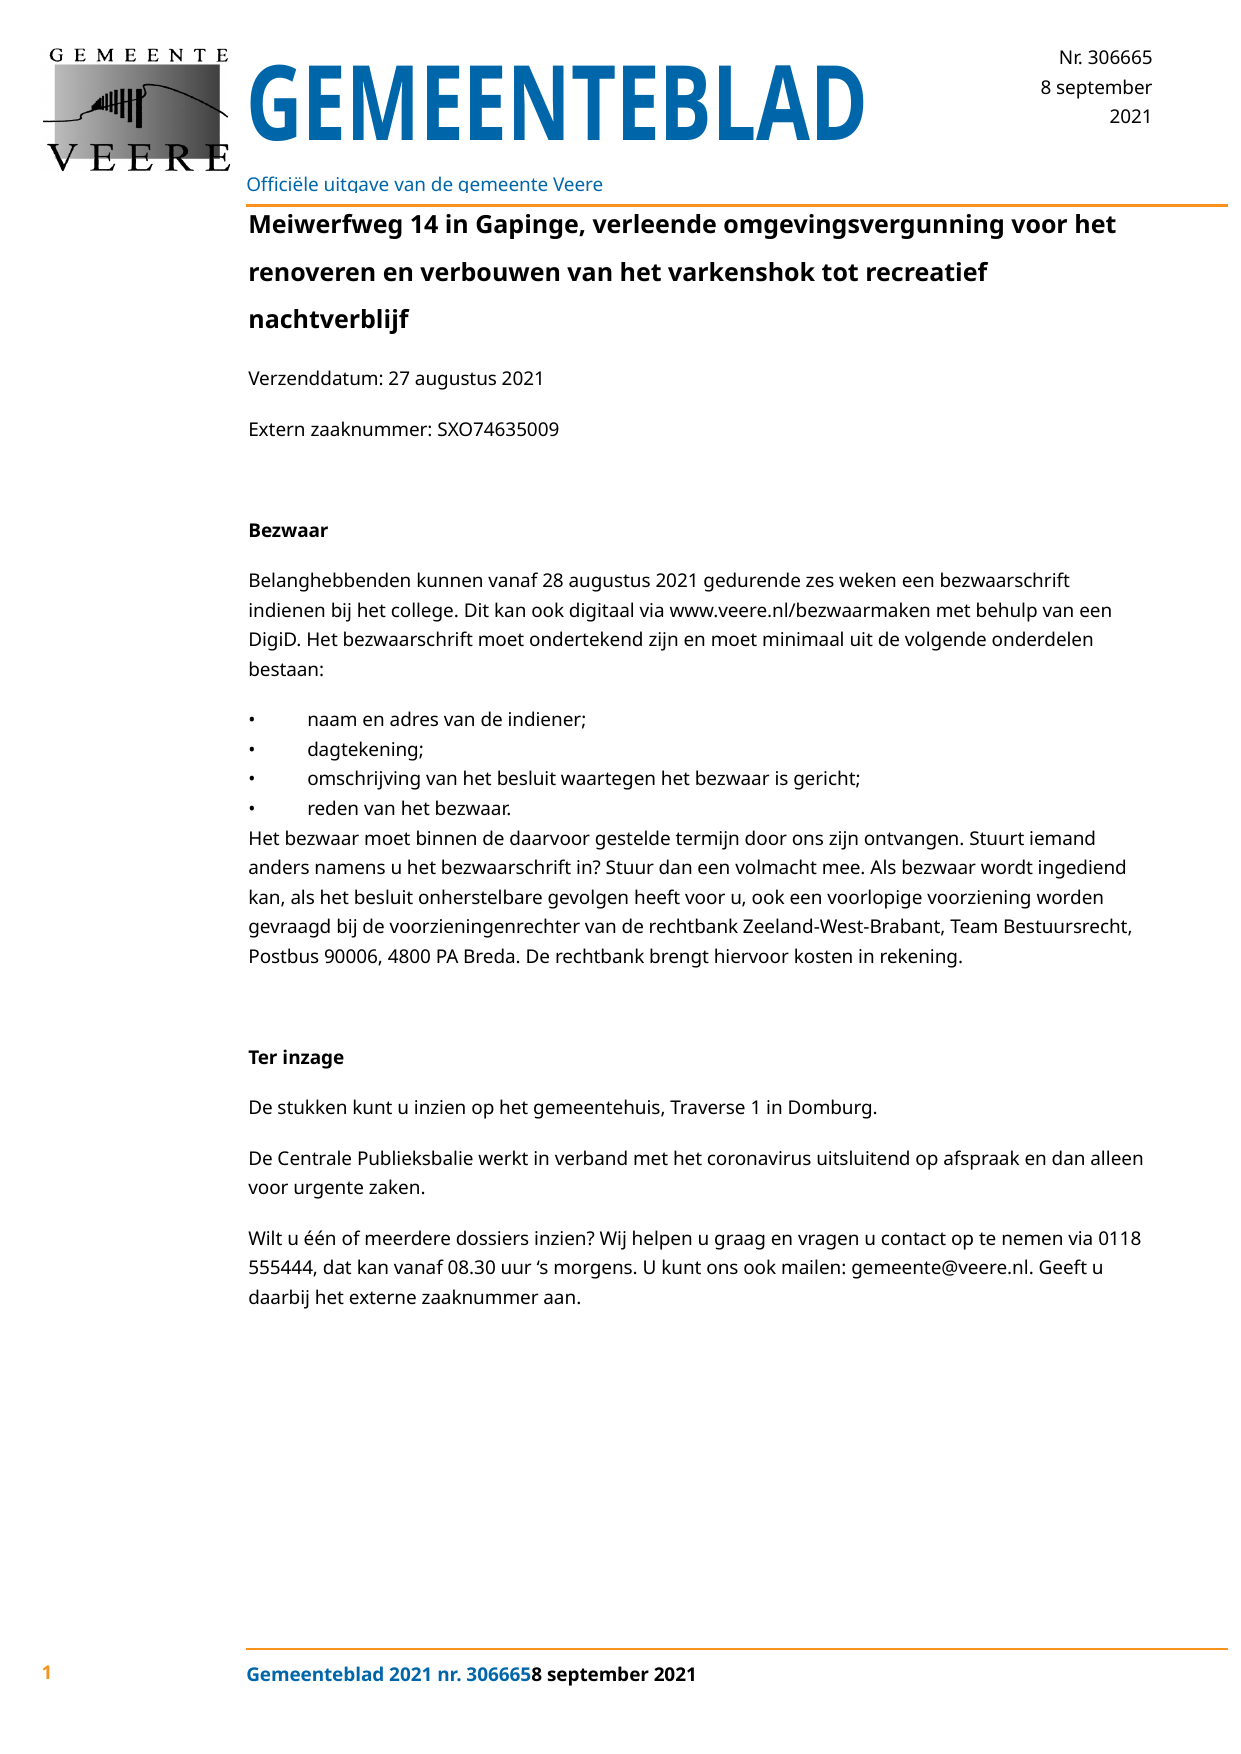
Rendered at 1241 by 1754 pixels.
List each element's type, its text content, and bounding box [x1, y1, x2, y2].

list reden van het bezwaar. [248, 795, 1152, 821]
text Belanghebbenden kunnen vanaf 28 augustus 2021 gedurende zes weken een bezwaarschrift indienen bij het college. Dit kan ook digitaal via www.veere.nl/bezwaarmaken met behulp van een DigiD. Het bezwaarschrift moet ondertekend zijn en moet minimaal uit de volgende onderdelen bestaan: [248, 567, 1152, 682]
text De Centrale Publieksbalie werkt in verband met het coronavirus uitsluitend op afspraak en dan alleen voor urgente zaken. [248, 1145, 1152, 1200]
text De stukken kunt u inzien op het gemeentehuis, Traverse 1 in Domburg. [248, 1094, 1152, 1120]
text Het bezwaar moet binnen de daarvoor gestelde termijn door ons zijn ontvangen. Stuurt iemand anders namens u het bezwaarschrift in? Stuur dan een volmacht mee. Als bezwaar wordt ingediend kan, als het besluit onherstelbare gevolgen heeft voor u, ook een voorlopige voorziening worden gevraagd bij de voorzieningenrechter van de rechtbank Zeeland-West-Brabant, Team Bestuursrecht, Postbus 90006, 4800 PA Breda. De rechtbank brengt hiervoor kosten in rekening. [248, 825, 1152, 969]
text Wilt u één of meerdere dossiers inzien? Wij helpen u graag en vragen u contact op te nemen via 0118 555444, dat kan vanaf 08.30 uur ‘s morgens. U kunt ons ook mailen: gemeente@veere.nl. Geeft u daarbij het externe zaaknummer aan. [248, 1225, 1152, 1309]
text Verzenddatum: 27 augustus 2021 [248, 366, 1152, 391]
text Extern zaaknummer: SXO74635009 [248, 416, 1152, 442]
text Meiwerfweg 14 in Gapinge, verleende omgevingsvergunning voor het renoveren en verbouwen van het varkenshok tot recreatief nachtverblijf [248, 207, 1152, 336]
picture [41, 47, 231, 172]
list dagtekening; [248, 736, 1152, 762]
list naam en adres van de indiener; [248, 706, 1152, 732]
text Bezwaar [248, 517, 1152, 542]
list omschrijving van het besluit waartegen het bezwaar is gericht; [248, 766, 1152, 791]
text Ter inzage [248, 1044, 1152, 1069]
